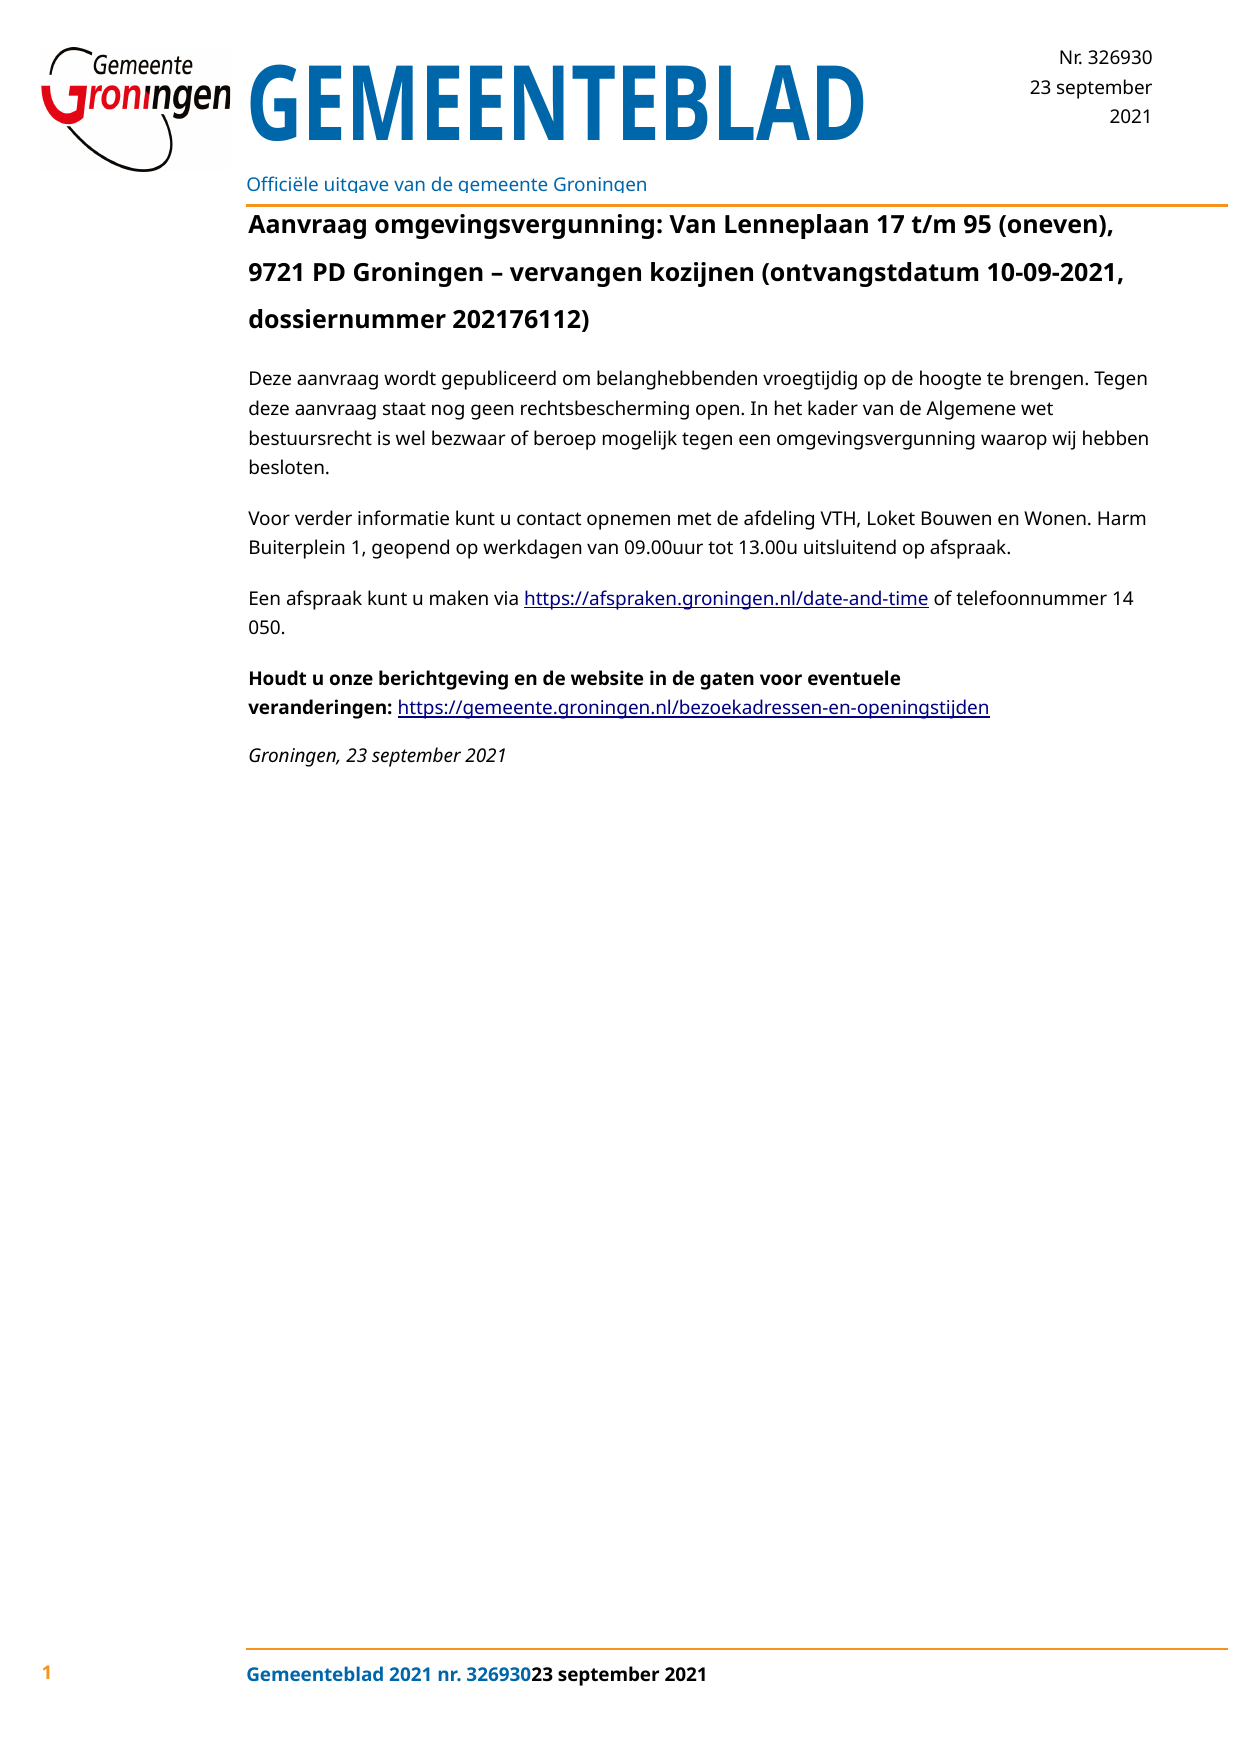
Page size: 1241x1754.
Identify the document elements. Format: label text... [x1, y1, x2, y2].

picture [41, 47, 231, 172]
text Voor verder informatie kunt u contact opnemen met de afdeling VTH, Loket Bouwen en Wonen. Harm Buiterplein 1, geopend op werkdagen van 09.00uur tot 13.00u uitsluitend op afspraak. [248, 505, 1152, 560]
text Deze aanvraag wordt gepubliceerd om belanghebbenden vroegtijdig op de hoogte te brengen. Tegen deze aanvraag staat nog geen rechtsbescherming open. In het kader van de Algemene wet bestuursrecht is wel bezwaar of beroep mogelijk tegen een omgevingsvergunning waarop wij hebben besloten. [248, 366, 1152, 480]
text Houdt u onze berichtgeving en de website in de gaten voor eventuele veranderingen: https://gemeente.groningen.nl/bezoekadressen-en-openingstijden [248, 665, 1152, 720]
text Aanvraag omgevingsvergunning: Van Lenneplaan 17 t/m 95 (oneven), 9721 PD Groningen – vervangen kozijnen (ontvangstdatum 10-09-2021, dossiernummer 202176112) [248, 207, 1152, 336]
text Groningen, 23 september 2021 [248, 742, 1152, 768]
text Een afspraak kunt u maken via https://afspraken.groningen.nl/date-and-time of telefoonnummer 14 050. [248, 585, 1152, 640]
